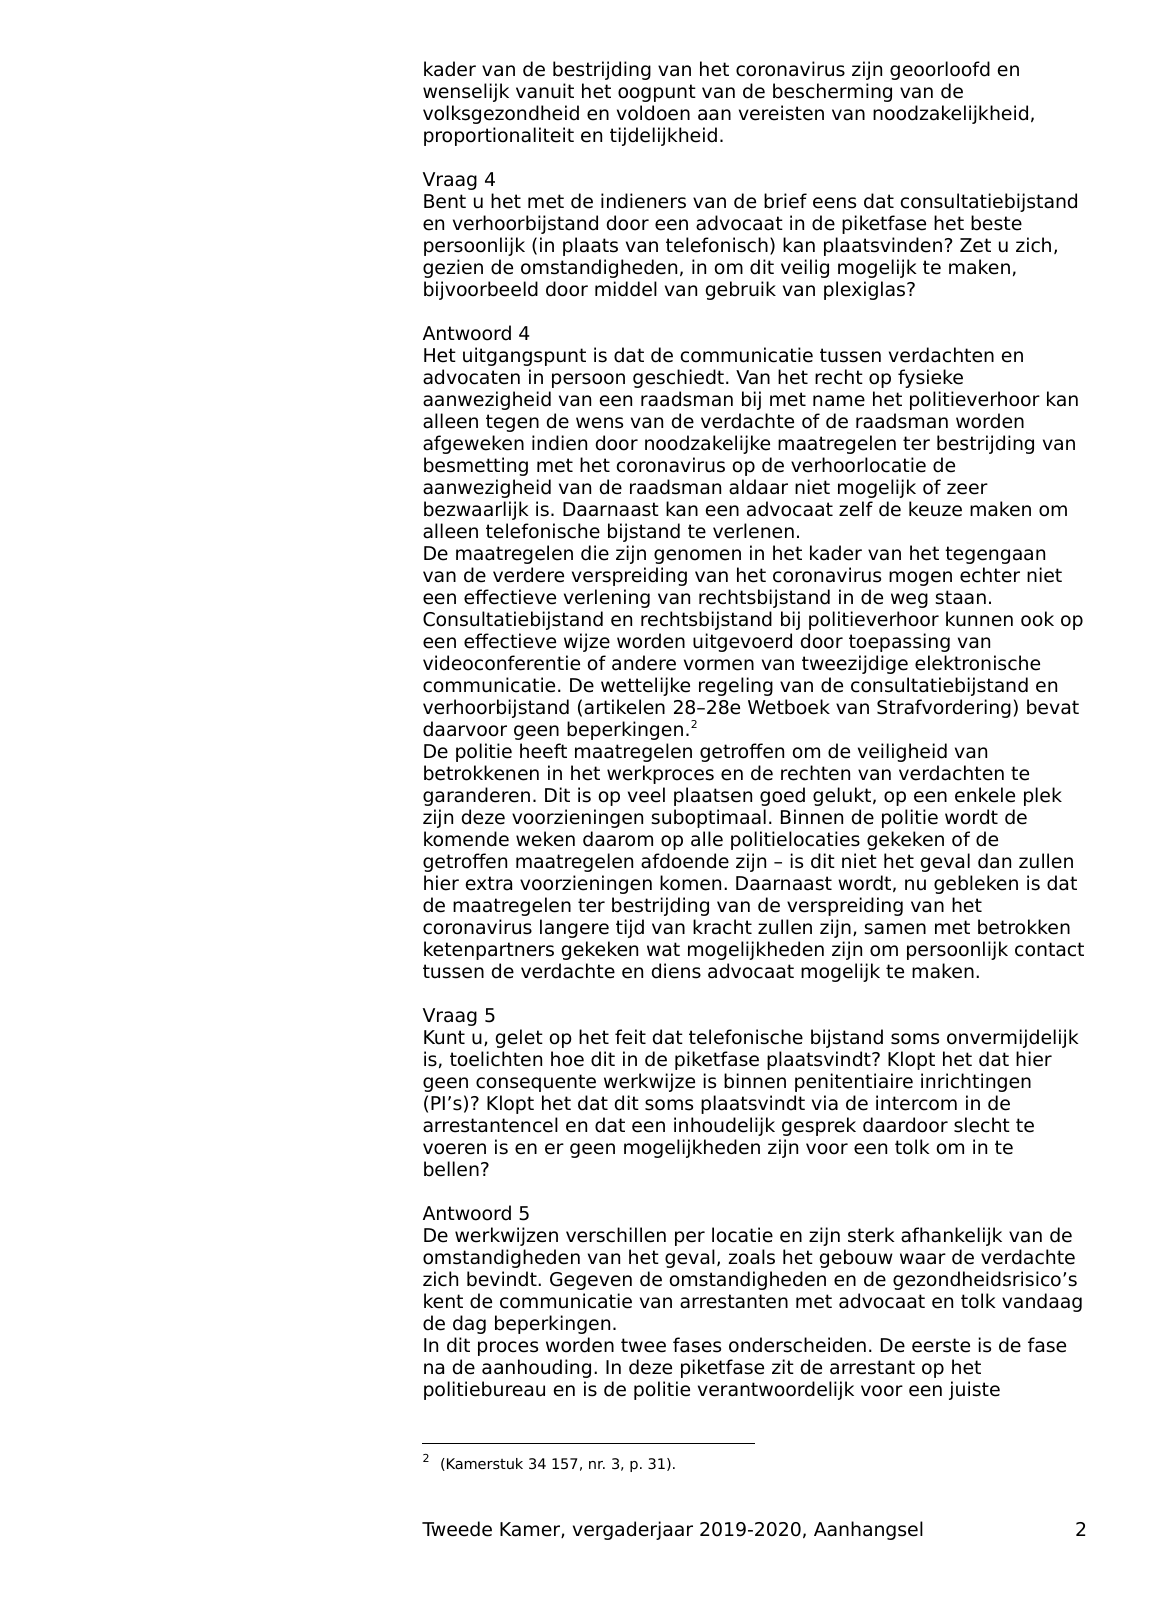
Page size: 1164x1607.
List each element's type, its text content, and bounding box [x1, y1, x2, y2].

text Het uitgangspunt is dat de communicatie tussen verdachten en advocaten in persoon geschiedt. Van het recht op fysieke aanwezigheid van een raadsman bij met name het politieverhoor kan alleen tegen de wens van de verdachte of de raadsman worden afgeweken indien door noodzakelijke maatregelen ter bestrijding van besmetting met het coronavirus op de verhoorlocatie de aanwezigheid van de raadsman aldaar niet mogelijk of zeer bezwaarlijk is. Daarnaast kan een advocaat zelf de keuze maken om alleen telefonische bijstand te verlenen. [422, 345, 1087, 543]
text De politie heeft maatregelen getroffen om de veiligheid van betrokkenen in het werkproces en de rechten van verdachten te garanderen. Dit is op veel plaatsen goed gelukt, op een enkele plek zijn deze voorzieningen suboptimaal. Binnen de politie wordt de komende weken daarom op alle politielocaties gekeken of de getroffen maatregelen afdoende zijn – is dit niet het geval dan zullen hier extra voorzieningen komen. Daarnaast wordt, nu gebleken is dat de maatregelen ter bestrijding van de verspreiding van het coronavirus langere tijd van kracht zullen zijn, samen met betrokken ketenpartners gekeken wat mogelijkheden zijn om persoonlijk contact tussen de verdachte en diens advocaat mogelijk te maken. [422, 741, 1087, 983]
text kader van de bestrijding van het coronavirus zijn geoorloofd en wenselijk vanuit het oogpunt van de bescherming van de volksgezondheid en voldoen aan vereisten van noodzakelijkheid, proportionaliteit en tijdelijkheid. [422, 59, 1087, 147]
text (Kamerstuk 34 157, nr. 3, p. 31). [422, 1452, 1087, 1474]
text Antwoord 4 [422, 323, 1087, 345]
text Vraag 5 [422, 1005, 1087, 1027]
text Vraag 4 [422, 169, 1087, 191]
text In dit proces worden twee fases onderscheiden. De eerste is de fase na de aanhouding. In deze piketfase zit de arrestant op het politiebureau en is de politie verantwoordelijk voor een juiste [422, 1335, 1087, 1401]
text De werkwijzen verschillen per locatie en zijn sterk afhankelijk van de omstandigheden van het geval, zoals het gebouw waar de verdachte zich bevindt. Gegeven de omstandigheden en de gezondheidsrisico’s kent de communicatie van arrestanten met advocaat en tolk vandaag de dag beperkingen. [422, 1225, 1087, 1335]
text Bent u het met de indieners van de brief eens dat consultatiebijstand en verhoorbijstand door een advocaat in de piketfase het beste persoonlijk (in plaats van telefonisch) kan plaatsvinden? Zet u zich, gezien de omstandigheden, in om dit veilig mogelijk te maken, bijvoorbeeld door middel van gebruik van plexiglas? [422, 191, 1087, 301]
text Kunt u, gelet op het feit dat telefonische bijstand soms onvermijdelijk is, toelichten hoe dit in de piketfase plaatsvindt? Klopt het dat hier geen consequente werkwijze is binnen penitentiaire inrichtingen (PI’s)? Klopt het dat dit soms plaatsvindt via de intercom in de arrestantencel en dat een inhoudelijk gesprek daardoor slecht te voeren is en er geen mogelijkheden zijn voor een tolk om in te bellen? [422, 1027, 1087, 1181]
text Antwoord 5 [422, 1203, 1087, 1225]
text De maatregelen die zijn genomen in het kader van het tegengaan van de verdere verspreiding van het coronavirus mogen echter niet een effectieve verlening van rechtsbijstand in de weg staan. Consultatiebijstand en rechtsbijstand bij politieverhoor kunnen ook op een effectieve wijze worden uitgevoerd door toepassing van videoconferentie of andere vormen van tweezijdige elektronische communicatie. De wettelijke regeling van de consultatiebijstand en verhoorbijstand (artikelen 28–28e Wetboek van Strafvordering) bevat daarvoor geen beperkingen. [422, 543, 1087, 741]
